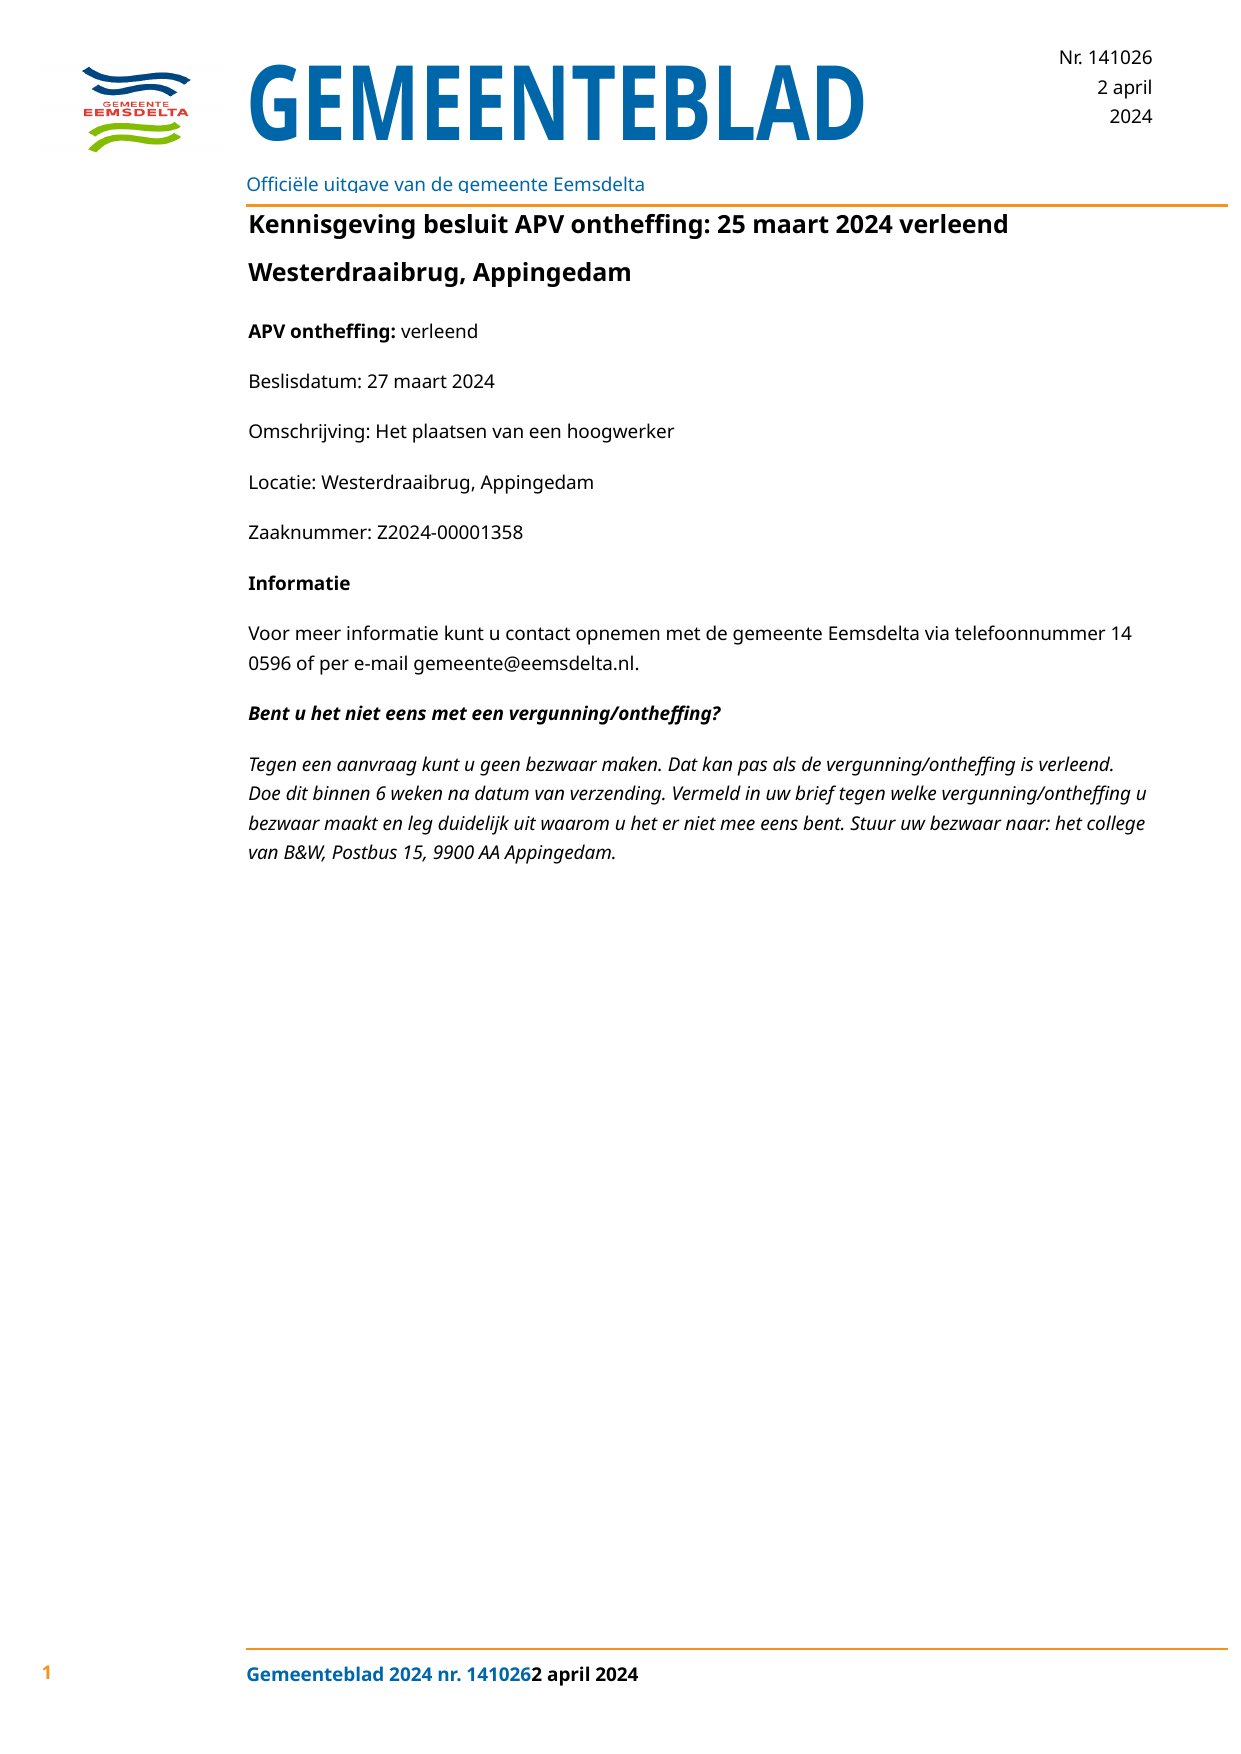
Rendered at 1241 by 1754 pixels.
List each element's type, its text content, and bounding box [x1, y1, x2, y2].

text Beslisdatum: 27 maart 2024 [248, 368, 1152, 394]
text APV ontheffing: verleend [248, 318, 1152, 344]
text Voor meer informatie kunt u contact opnemen met de gemeente Eemsdelta via telefoonnummer 14 0596 of per e-mail gemeente@eemsdelta.nl. [248, 620, 1152, 676]
text Omschrijving: Het plaatsen van een hoogwerker [248, 419, 1152, 444]
picture [41, 47, 231, 172]
text Kennisgeving besluit APV ontheffing: 25 maart 2024 verleend Westerdraaibrug, Appingedam [248, 207, 1152, 288]
text Informatie [248, 570, 1152, 596]
text Locatie: Westerdraaibrug, Appingedam [248, 469, 1152, 495]
text Zaaknummer: Z2024-00001358 [248, 519, 1152, 545]
text Bent u het niet eens met een vergunning/ontheffing? [248, 700, 1152, 726]
text Tegen een aanvraag kunt u geen bezwaar maken. Dat kan pas als de vergunning/ontheffing is verleend. Doe dit binnen 6 weken na datum van verzending. Vermeld in uw brief tegen welke vergunning/ontheffing u bezwaar maakt en leg duidelijk uit waarom u het er niet mee eens bent. Stuur uw bezwaar naar: het college van B&W, Postbus 15, 9900 AA Appingedam. [248, 751, 1152, 865]
